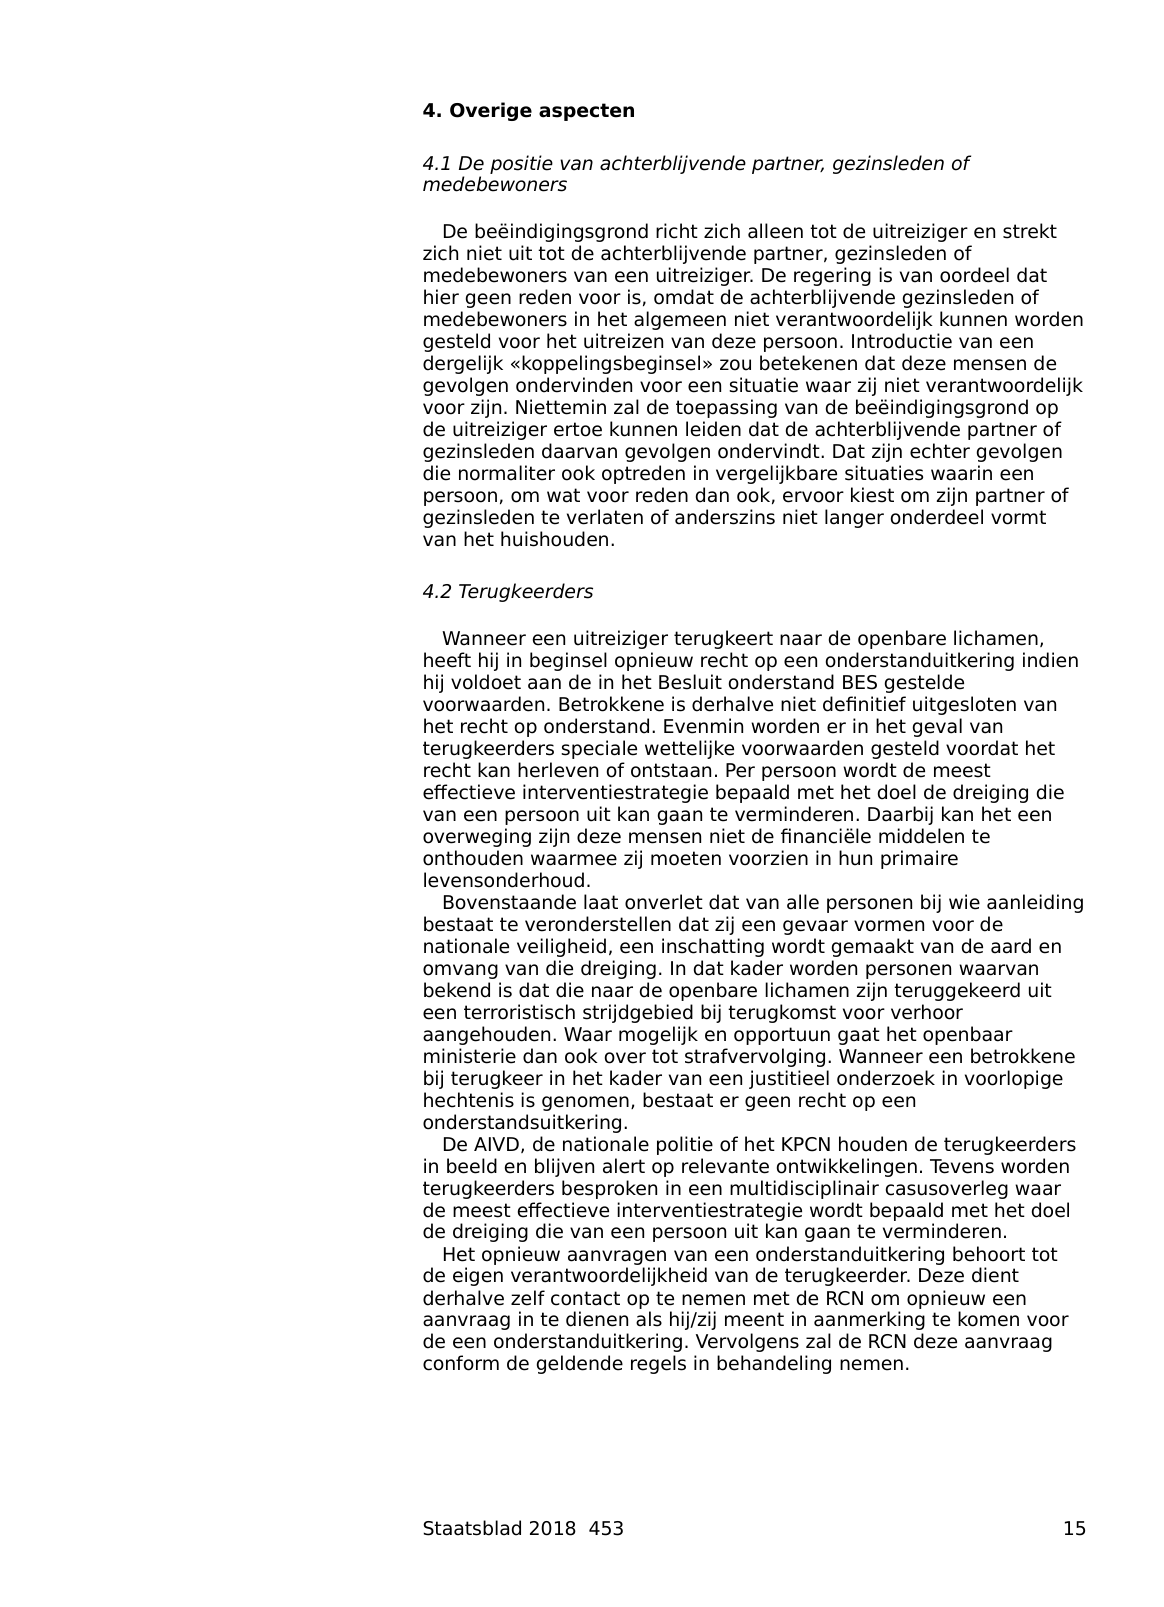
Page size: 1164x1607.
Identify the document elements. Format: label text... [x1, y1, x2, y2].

subtitle 4.1 De positie van achterblijvende partner, gezinsleden of medebewoners [422, 152, 1087, 196]
subtitle 4. Overige aspecten [422, 100, 1087, 122]
text Bovenstaande laat onverlet dat van alle personen bij wie aanleiding bestaat te veronderstellen dat zij een gevaar vormen voor de nationale veiligheid, een inschatting wordt gemaakt van de aard en omvang van die dreiging. In dat kader worden personen waarvan bekend is dat die naar de openbare lichamen zijn teruggekeerd uit een terroristisch strijdgebied bij terugkomst voor verhoor aangehouden. Waar mogelijk en opportuun gaat het openbaar ministerie dan ook over tot strafvervolging. Wanneer een betrokkene bij terugkeer in het kader van een justitieel onderzoek in voorlopige hechtenis is genomen, bestaat er geen recht op een onderstandsuitkering. [422, 892, 1087, 1133]
text De beëindigingsgrond richt zich alleen tot de uitreiziger en strekt zich niet uit tot de achterblijvende partner, gezinsleden of medebewoners van een uitreiziger. De regering is van oordeel dat hier geen reden voor is, omdat de achterblijvende gezinsleden of medebewoners in het algemeen niet verantwoordelijk kunnen worden gesteld voor het uitreizen van deze persoon. Introductie van een dergelijk «koppelingsbeginsel» zou betekenen dat deze mensen de gevolgen ondervinden voor een situatie waar zij niet verantwoordelijk voor zijn. Niettemin zal de toepassing van de beëindigingsgrond op de uitreiziger ertoe kunnen leiden dat de achterblijvende partner of gezinsleden daarvan gevolgen ondervindt. Dat zijn echter gevolgen die normaliter ook optreden in vergelijkbare situaties waarin een persoon, om wat voor reden dan ook, ervoor kiest om zijn partner of gezinsleden te verlaten of anderszins niet langer onderdeel vormt van het huishouden. [422, 221, 1087, 551]
text De AIVD, de nationale politie of het KPCN houden de terugkeerders in beeld en blijven alert op relevante ontwikkelingen. Tevens worden terugkeerders besproken in een multidisciplinair casusoverleg waar de meest effectieve interventiestrategie wordt bepaald met het doel de dreiging die van een persoon uit kan gaan te verminderen. [422, 1133, 1087, 1243]
subtitle 4.2 Terugkeerders [422, 581, 1087, 603]
text Wanneer een uitreiziger terugkeert naar de openbare lichamen, heeft hij in beginsel opnieuw recht op een onderstanduitkering indien hij voldoet aan de in het Besluit onderstand BES gestelde voorwaarden. Betrokkene is derhalve niet definitief uitgesloten van het recht op onderstand. Evenmin worden er in het geval van terugkeerders speciale wettelijke voorwaarden gesteld voordat het recht kan herleven of ontstaan. Per persoon wordt de meest effectieve interventiestrategie bepaald met het doel de dreiging die van een persoon uit kan gaan te verminderen. Daarbij kan het een overweging zijn deze mensen niet de financiële middelen te onthouden waarmee zij moeten voorzien in hun primaire levensonderhoud. [422, 628, 1087, 892]
text Het opnieuw aanvragen van een onderstanduitkering behoort tot de eigen verantwoordelijkheid van de terugkeerder. Deze dient derhalve zelf contact op te nemen met de RCN om opnieuw een aanvraag in te dienen als hij/zij meent in aanmerking te komen voor de een onderstanduitkering. Vervolgens zal de RCN deze aanvraag conform de geldende regels in behandeling nemen. [422, 1243, 1087, 1375]
